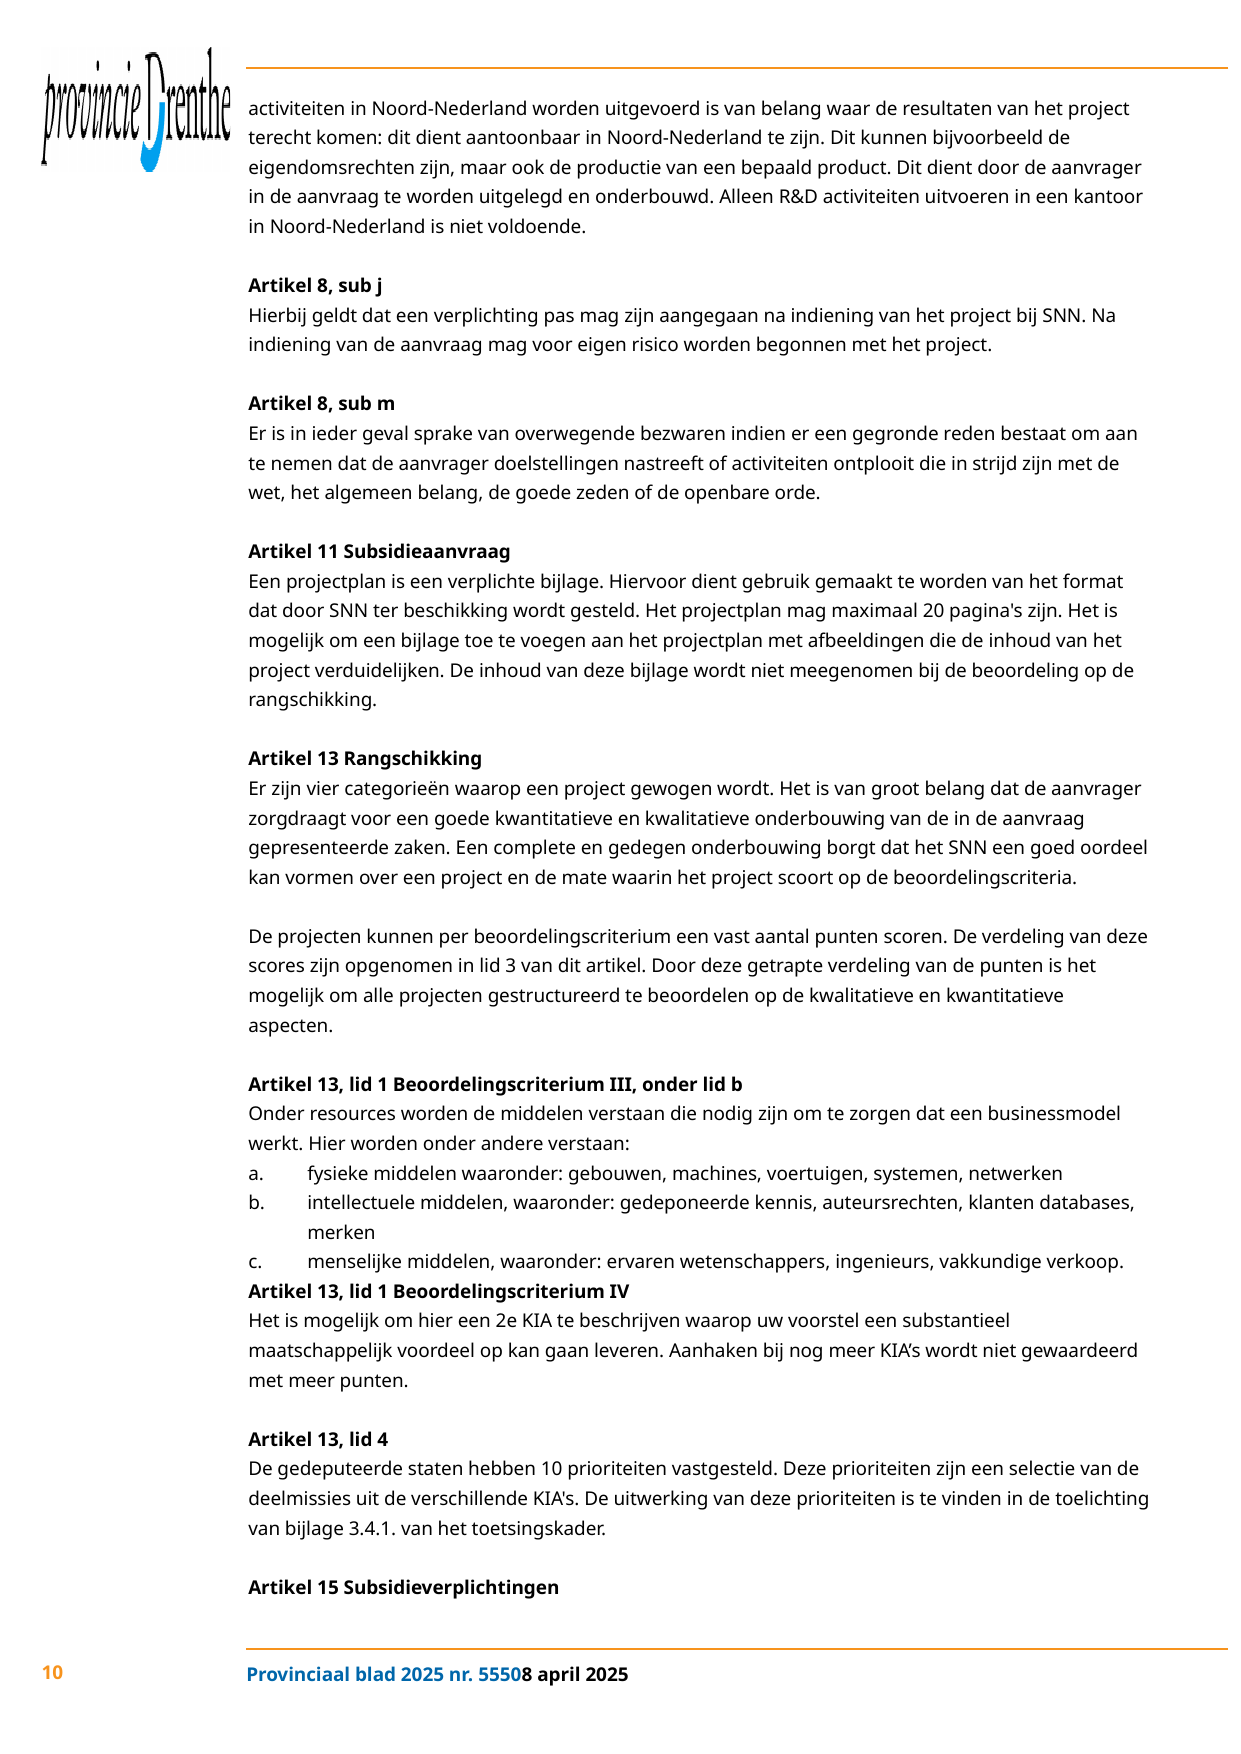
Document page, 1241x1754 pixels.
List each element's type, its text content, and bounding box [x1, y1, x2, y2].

list intellectuele middelen, waaronder: gedeponeerde kennis, auteursrechten, klanten databases, merken [248, 1189, 1152, 1245]
text Hierbij geldt dat een verplichting pas mag zijn aangegaan na indiening van het project bij SNN. Na indiening van de aanvraag mag voor eigen risico worden begonnen met het project. [248, 302, 1152, 357]
text De projecten kunnen per beoordelingscriterium een vast aantal punten scoren. De verdeling van deze scores zijn opgenomen in lid 3 van dit artikel. Door deze getrapte verdeling van de punten is het mogelijk om alle projecten gestructureerd te beoordelen op de kwalitatieve en kwantitatieve aspecten. [248, 923, 1152, 1038]
text Artikel 8, sub m [248, 391, 1152, 416]
text Een projectplan is een verplichte bijlage. Hiervoor dient gebruik gemaakt te worden van het format dat door SNN ter beschikking wordt gesteld. Het projectplan mag maximaal 20 pagina's zijn. Het is mogelijk om een bijlage toe te voegen aan het projectplan met afbeeldingen die de inhoud van het project verduidelijken. De inhoud van deze bijlage wordt niet meegenomen bij de beoordeling op de rangschikking. [248, 568, 1152, 712]
text Artikel 11 Subsidieaanvraag [248, 538, 1152, 564]
text Het is mogelijk om hier een 2e KIA te beschrijven waarop uw voorstel een substantieel maatschappelijk voordeel op kan gaan leveren. Aanhaken bij nog meer KIA’s wordt niet gewaardeerd met meer punten. [248, 1308, 1152, 1393]
list fysieke middelen waaronder: gebouwen, machines, voertuigen, systemen, netwerken [248, 1160, 1152, 1186]
text De gedeputeerde staten hebben 10 prioriteiten vastgesteld. Deze prioriteiten zijn een selectie van de deelmissies uit de verschillende KIA's. De uitwerking van deze prioriteiten is te vinden in de toelichting van bijlage 3.4.1. van het toetsingskader. [248, 1456, 1152, 1541]
text Artikel 15 Subsidieverplichtingen [248, 1574, 1152, 1600]
list menselijke middelen, waaronder: ervaren wetenschappers, ingenieurs, vakkundige verkoop. [248, 1248, 1152, 1274]
text activiteiten in Noord-Nederland worden uitgevoerd is van belang waar de resultaten van het project terecht komen: dit dient aantoonbaar in Noord-Nederland te zijn. Dit kunnen bijvoorbeeld de eigendomsrechten zijn, maar ook de productie van een bepaald product. Dit dient door de aanvrager in de aanvraag te worden uitgelegd en onderbouwd. Alleen R&D activiteiten uitvoeren in een kantoor in Noord-Nederland is niet voldoende. [248, 95, 1152, 239]
text Artikel 13 Rangschikking [248, 746, 1152, 771]
text Artikel 13, lid 1 Beoordelingscriterium IV [248, 1278, 1152, 1304]
text Onder resources worden de middelen verstaan die nodig zijn om te zorgen dat een businessmodel werkt. Hier worden onder andere verstaan: [248, 1101, 1152, 1156]
text Er is in ieder geval sprake van overwegende bezwaren indien er een gegronde reden bestaat om aan te nemen dat de aanvrager doelstellingen nastreeft of activiteiten ontplooit die in strijd zijn met de wet, het algemeen belang, de goede zeden of de openbare orde. [248, 420, 1152, 505]
text Er zijn vier categorieën waarop een project gewogen wordt. Het is van groot belang dat de aanvrager zorgdraagt voor een goede kwantitatieve en kwalitatieve onderbouwing van de in de aanvraag gepresenteerde zaken. Een complete en gedegen onderbouwing borgt dat het SNN een goed oordeel kan vormen over een project en de mate waarin het project scoort op de beoordelingscriteria. [248, 775, 1152, 890]
text Artikel 13, lid 1 Beoordelingscriterium III, onder lid b [248, 1071, 1152, 1097]
text Artikel 13, lid 4 [248, 1426, 1152, 1452]
picture [41, 47, 231, 172]
text Artikel 8, sub j [248, 272, 1152, 298]
